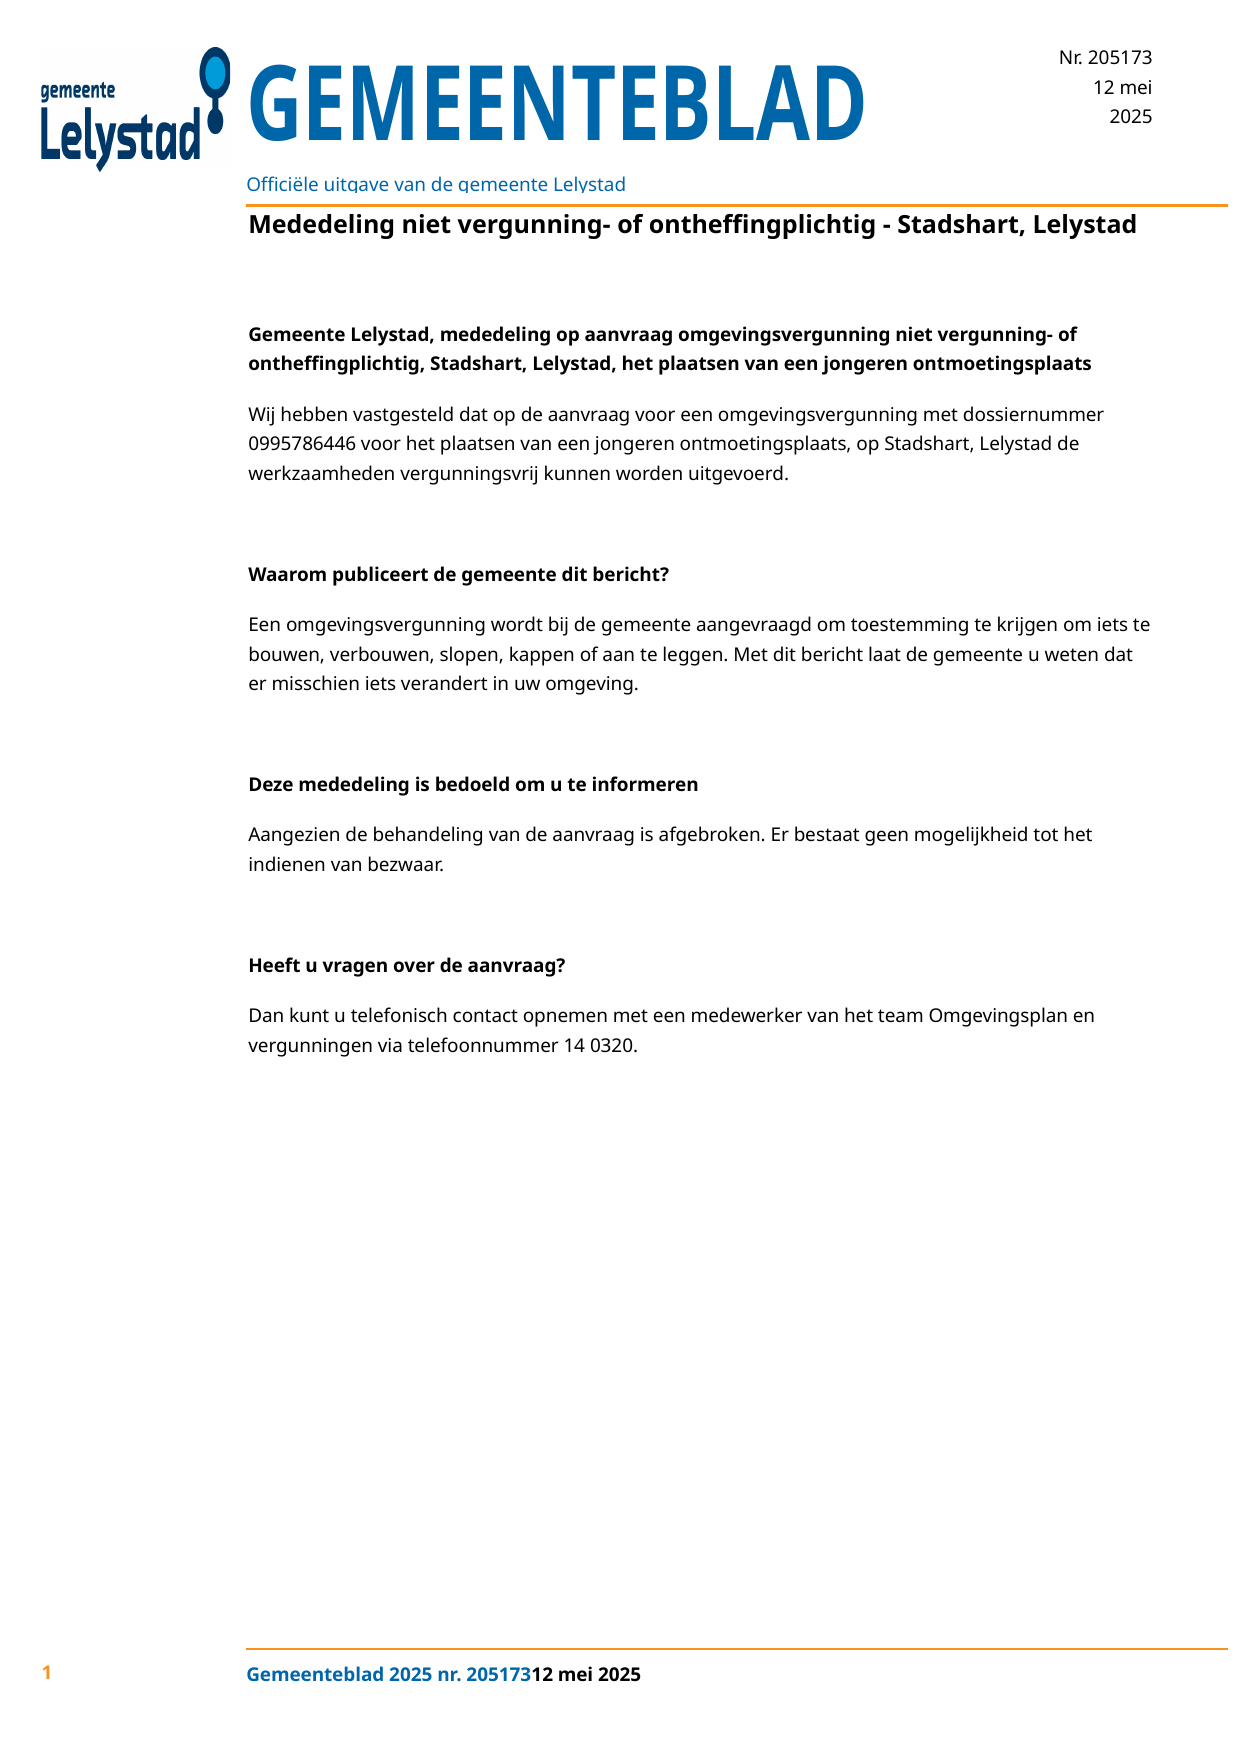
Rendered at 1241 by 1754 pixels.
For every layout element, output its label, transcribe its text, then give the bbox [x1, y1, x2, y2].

text Deze mededeling is bedoeld om u te informeren [248, 771, 1152, 797]
text Dan kunt u telefonisch contact opnemen met een medewerker van het team Omgevingsplan en vergunningen via telefoonnummer 14 0320. [248, 1002, 1152, 1058]
picture [41, 47, 231, 172]
text Gemeente Lelystad, mededeling op aanvraag omgevingsvergunning niet vergunning- of ontheffingplichtig, Stadshart, Lelystad, het plaatsen van een jongeren ontmoetingsplaats [248, 321, 1152, 376]
text Een omgevingsvergunning wordt bij de gemeente aangevraagd om toestemming te krijgen om iets te bouwen, verbouwen, slopen, kappen of aan te leggen. Met dit bericht laat de gemeente u weten dat er misschien iets verandert in uw omgeving. [248, 611, 1152, 696]
text Aangezien de behandeling van de aanvraag is afgebroken. Er bestaat geen mogelijkheid tot het indienen van bezwaar. [248, 822, 1152, 877]
text Waarom publiceert de gemeente dit bericht? [248, 561, 1152, 586]
text Mededeling niet vergunning- of ontheffingplichtig - Stadshart, Lelystad [248, 207, 1152, 241]
text Wij hebben vastgesteld dat op de aanvraag voor een omgevingsvergunning met dossiernummer 0995786446 voor het plaatsen van een jongeren ontmoetingsplaats, op Stadshart, Lelystad de werkzaamheden vergunningsvrij kunnen worden uitgevoerd. [248, 401, 1152, 486]
text Heeft u vragen over de aanvraag? [248, 952, 1152, 978]
